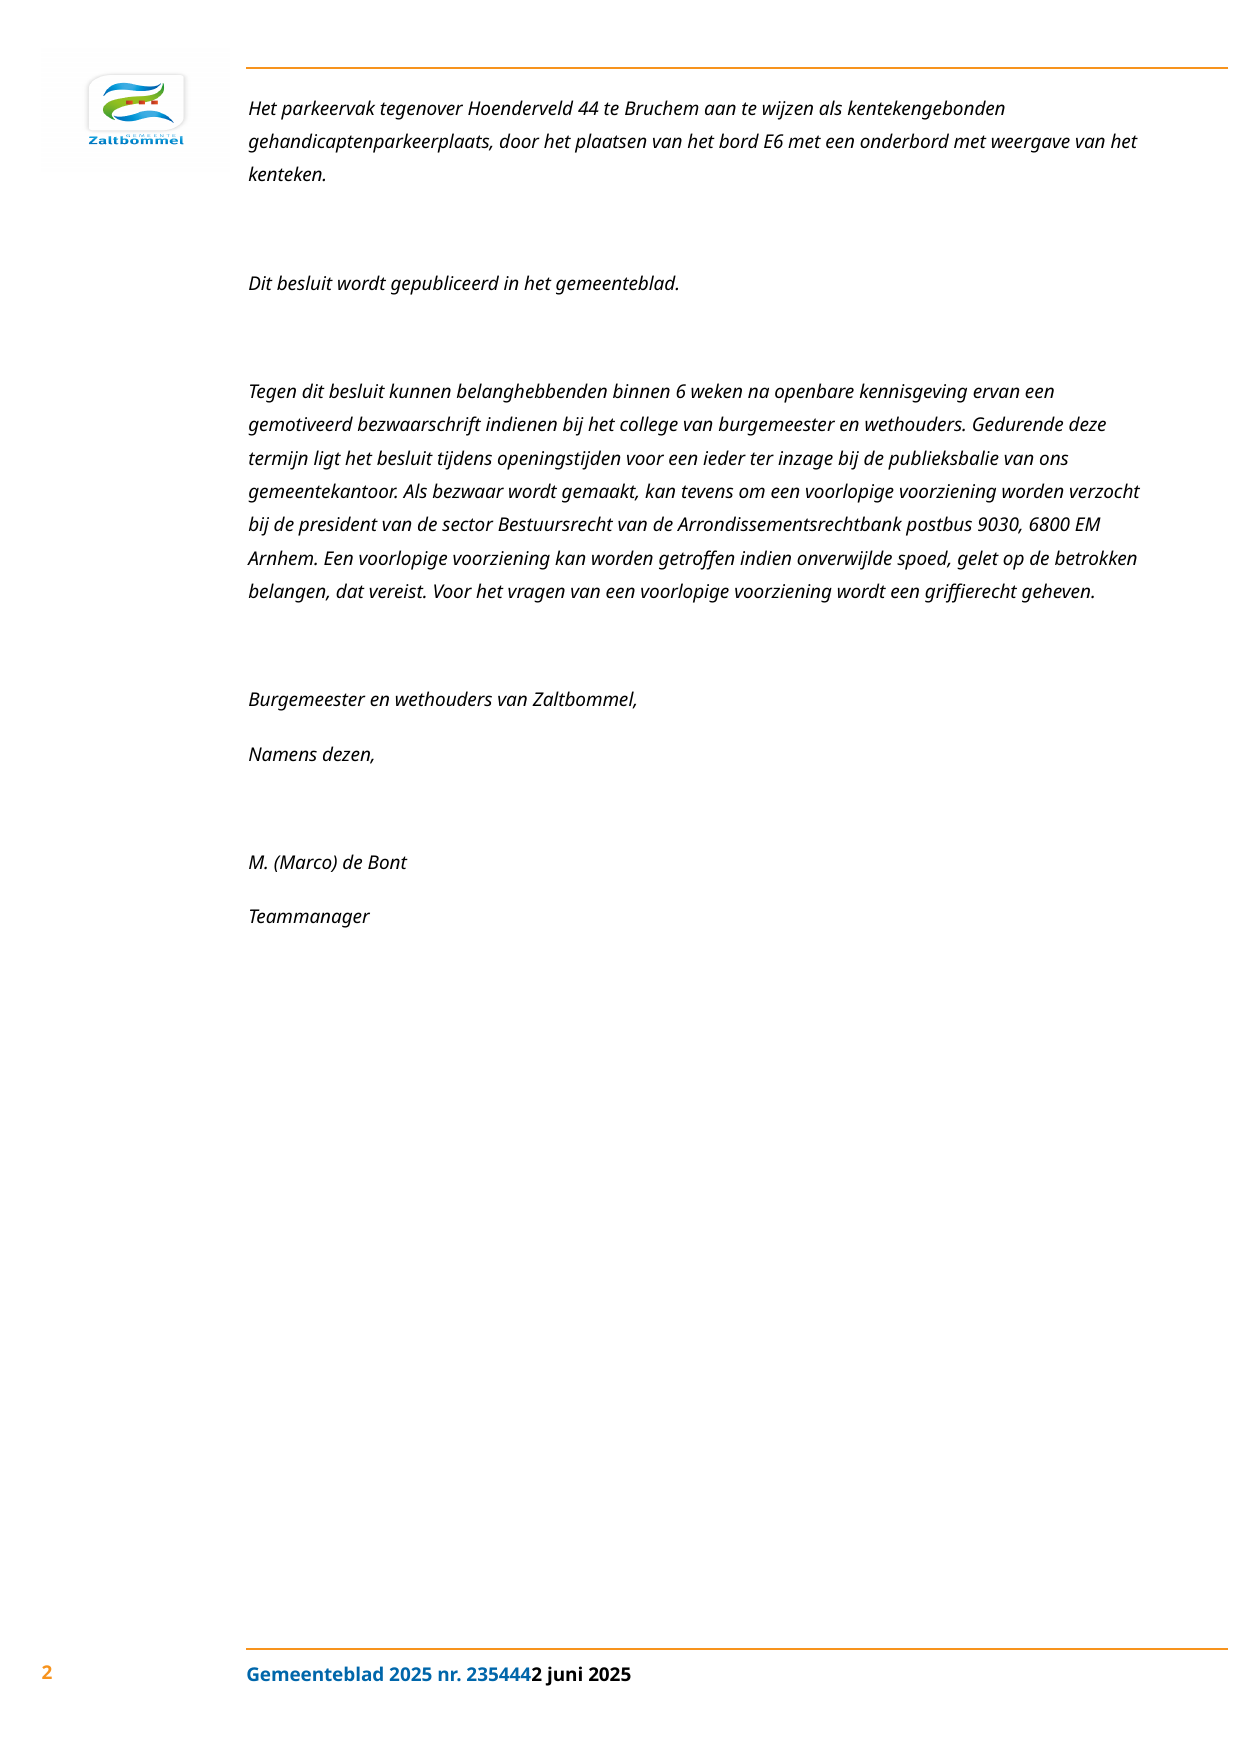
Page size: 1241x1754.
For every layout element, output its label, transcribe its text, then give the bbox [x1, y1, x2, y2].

text M. (Marco) de Bont [248, 849, 1152, 874]
text Namens dezen, [248, 741, 1152, 766]
text Teammanager [248, 903, 1152, 929]
text Burgemeester en wethouders van Zaltbommel, [248, 687, 1152, 712]
text Tegen dit besluit kunnen belanghebbenden binnen 6 weken na openbare kennisgeving ervan een gemotiveerd bezwaarschrift indienen bij het college van burgemeester en wethouders. Gedurende deze termijn ligt het besluit tijdens openingstijden voor een ieder ter inzage bij de publieksbalie van ons gemeentekantoor. Als bezwaar wordt gemaakt, kan tevens om een voorlopige voorziening worden verzocht bij de president van de sector Bestuursrecht van de Arrondissementsrechtbank postbus 9030, 6800 EM Arnhem. Een voorlopige voorziening kan worden getroffen indien onverwijlde spoed, gelet op de betrokken belangen, dat vereist. Voor het vragen van een voorlopige voorziening wordt een griffierecht geheven. [248, 378, 1152, 604]
text Dit besluit wordt gepubliceerd in het gemeenteblad. [248, 270, 1152, 296]
text Het parkeervak tegenover Hoenderveld 44 te Bruchem aan te wijzen als kentekengebonden gehandicaptenparkeerplaats, door het plaatsen van het bord E6 met een onderbord met weergave van het kenteken. [248, 95, 1152, 187]
picture [41, 47, 231, 172]
